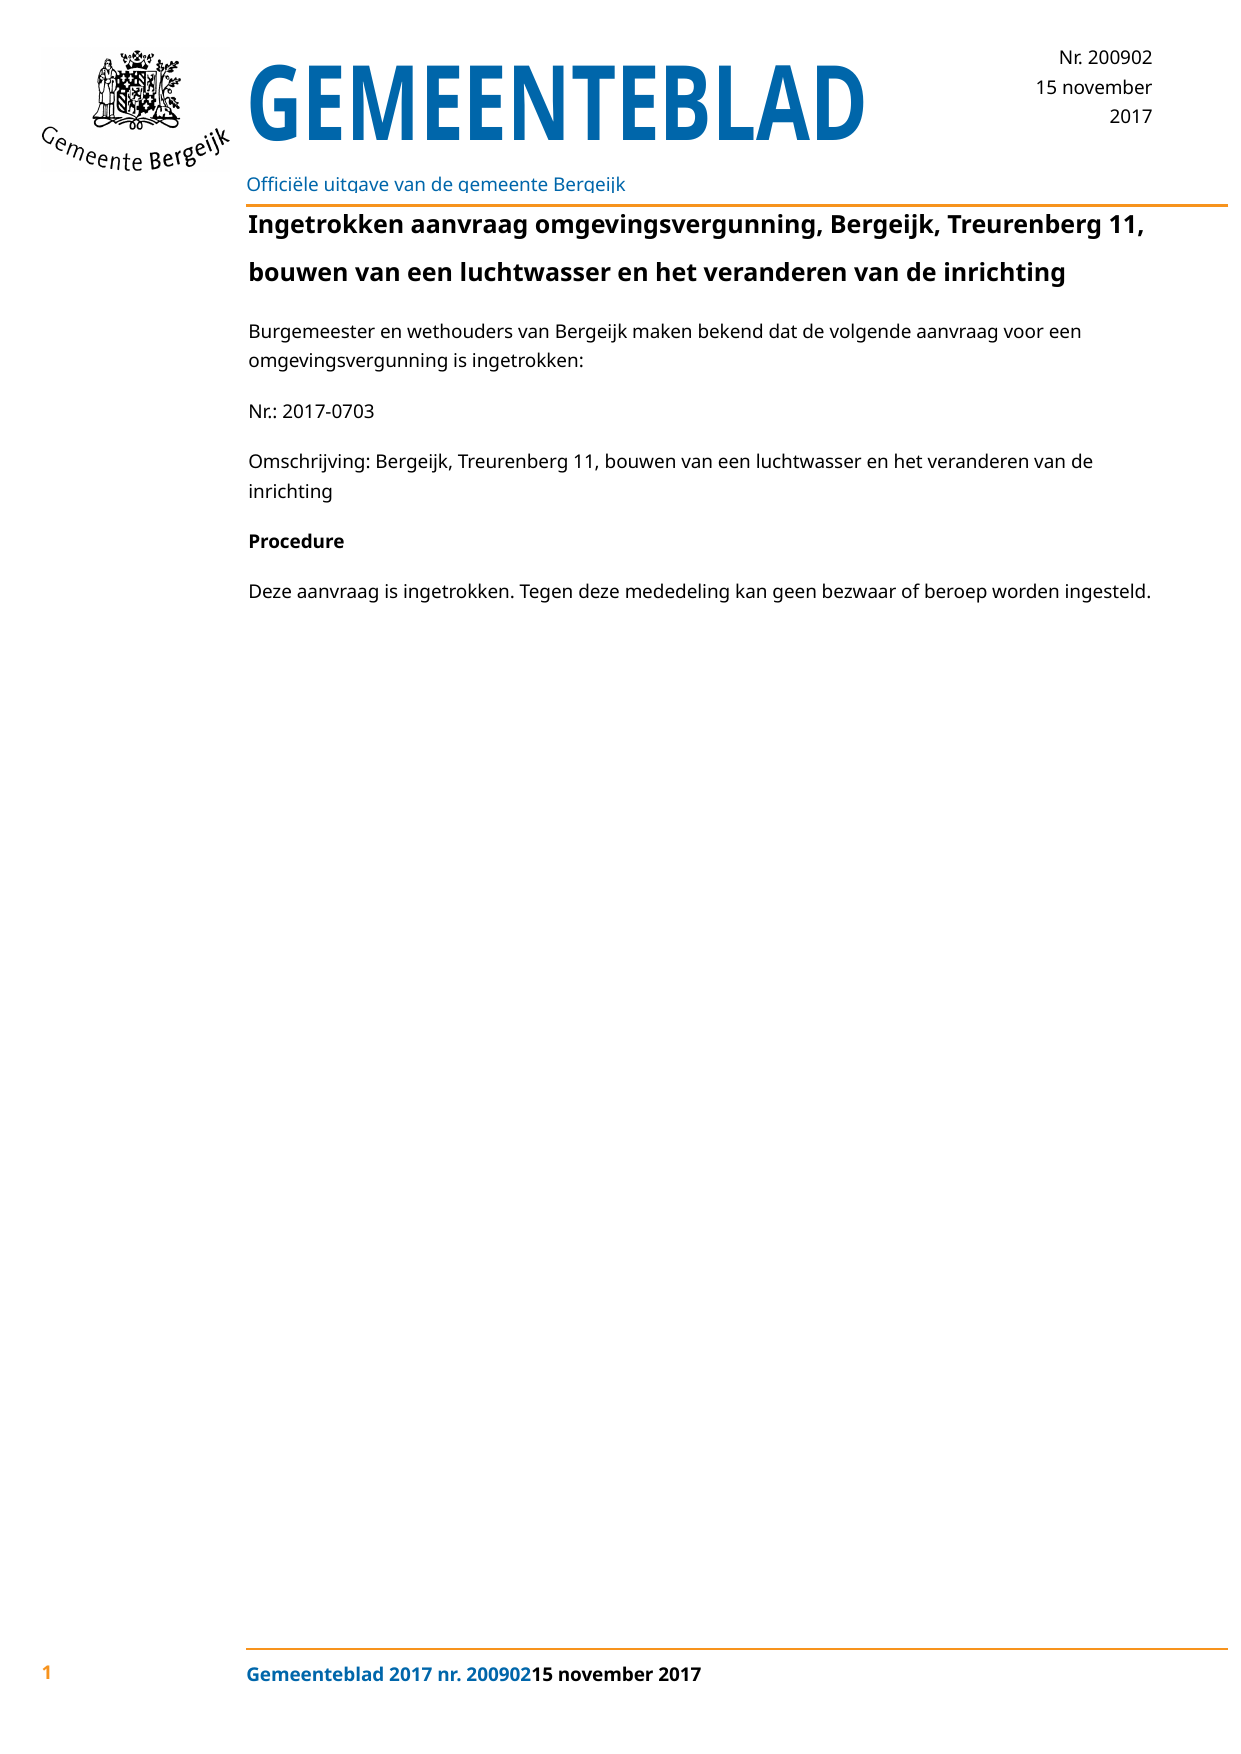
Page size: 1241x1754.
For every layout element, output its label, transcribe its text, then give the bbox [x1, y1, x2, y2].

picture [41, 47, 231, 172]
text Deze aanvraag is ingetrokken. Tegen deze mededeling kan geen bezwaar of beroep worden ingesteld. [248, 579, 1152, 604]
text Procedure [248, 528, 1152, 554]
text Nr.: 2017-0703 [248, 398, 1152, 424]
text Ingetrokken aanvraag omgevingsvergunning, Bergeijk, Treurenberg 11, bouwen van een luchtwasser en het veranderen van de inrichting [248, 207, 1152, 288]
text Omschrijving: Bergeijk, Treurenberg 11, bouwen van een luchtwasser en het veranderen van de inrichting [248, 448, 1152, 504]
text Burgemeester en wethouders van Bergeijk maken bekend dat de volgende aanvraag voor een omgevingsvergunning is ingetrokken: [248, 318, 1152, 373]
